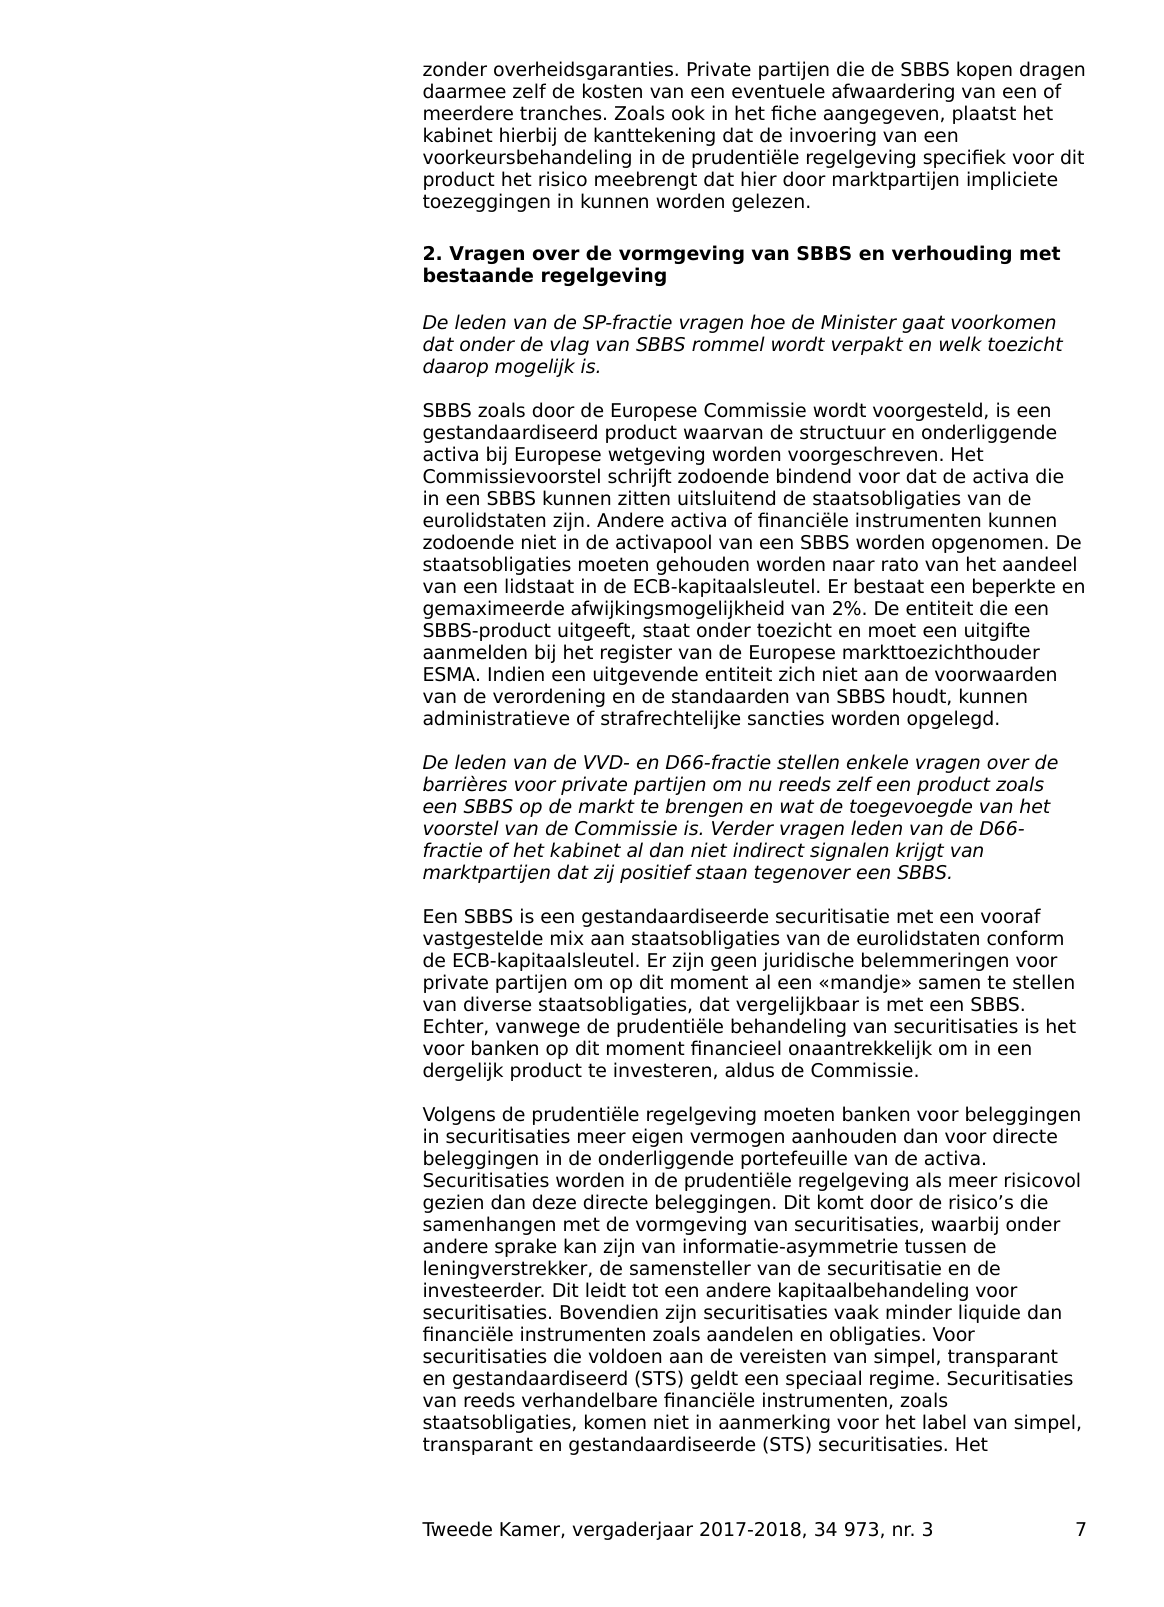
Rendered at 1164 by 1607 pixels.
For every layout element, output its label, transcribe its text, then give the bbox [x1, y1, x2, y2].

text De leden van de SP-fractie vragen hoe de Minister gaat voorkomen dat onder de vlag van SBBS rommel wordt verpakt en welk toezicht daarop mogelijk is. [422, 312, 1087, 378]
text Volgens de prudentiële regelgeving moeten banken voor beleggingen in securitisaties meer eigen vermogen aanhouden dan voor directe beleggingen in de onderliggende portefeuille van de activa. Securitisaties worden in de prudentiële regelgeving als meer risicovol gezien dan deze directe beleggingen. Dit komt door de risico’s die samenhangen met de vormgeving van securitisaties, waarbij onder andere sprake kan zijn van informatie-asymmetrie tussen de leningverstrekker, de samensteller van de securitisatie en de investeerder. Dit leidt tot een andere kapitaalbehandeling voor securitisaties. Bovendien zijn securitisaties vaak minder liquide dan financiële instrumenten zoals aandelen en obligaties. Voor securitisaties die voldoen aan de vereisten van simpel, transparant en gestandaardiseerd (STS) geldt een speciaal regime. Securitisaties van reeds verhandelbare financiële instrumenten, zoals staatsobligaties, komen niet in aanmerking voor het label van simpel, transparant en gestandaardiseerde (STS) securitisaties. Het [422, 1104, 1087, 1456]
text zonder overheidsgaranties. Private partijen die de SBBS kopen dragen daarmee zelf de kosten van een eventuele afwaardering van een of meerdere tranches. Zoals ook in het fiche aangegeven, plaatst het kabinet hierbij de kanttekening dat de invoering van een voorkeursbehandeling in de prudentiële regelgeving specifiek voor dit product het risico meebrengt dat hier door marktpartijen impliciete toezeggingen in kunnen worden gelezen. [422, 59, 1087, 213]
text De leden van de VVD- en D66-fractie stellen enkele vragen over de barrières voor private partijen om nu reeds zelf een product zoals een SBBS op de markt te brengen en wat de toegevoegde van het voorstel van de Commissie is. Verder vragen leden van de D66-fractie of het kabinet al dan niet indirect signalen krijgt van marktpartijen dat zij positief staan tegenover een SBBS. [422, 752, 1087, 884]
subtitle 2. Vragen over de vormgeving van SBBS en verhouding met bestaande regelgeving [422, 243, 1087, 287]
text SBBS zoals door de Europese Commissie wordt voorgesteld, is een gestandaardiseerd product waarvan de structuur en onderliggende activa bij Europese wetgeving worden voorgeschreven. Het Commissievoorstel schrijft zodoende bindend voor dat de activa die in een SBBS kunnen zitten uitsluitend de staatsobligaties van de eurolidstaten zijn. Andere activa of financiële instrumenten kunnen zodoende niet in de activapool van een SBBS worden opgenomen. De staatsobligaties moeten gehouden worden naar rato van het aandeel van een lidstaat in de ECB-kapitaalsleutel. Er bestaat een beperkte en gemaximeerde afwijkingsmogelijkheid van 2%. De entiteit die een SBBS-product uitgeeft, staat onder toezicht en moet een uitgifte aanmelden bij het register van de Europese markttoezichthouder ESMA. Indien een uitgevende entiteit zich niet aan de voorwaarden van de verordening en de standaarden van SBBS houdt, kunnen administratieve of strafrechtelijke sancties worden opgelegd. [422, 400, 1087, 730]
text Een SBBS is een gestandaardiseerde securitisatie met een vooraf vastgestelde mix aan staatsobligaties van de eurolidstaten conform de ECB-kapitaalsleutel. Er zijn geen juridische belemmeringen voor private partijen om op dit moment al een «mandje» samen te stellen van diverse staatsobligaties, dat vergelijkbaar is met een SBBS. Echter, vanwege de prudentiële behandeling van securitisaties is het voor banken op dit moment financieel onaantrekkelijk om in een dergelijk product te investeren, aldus de Commissie. [422, 906, 1087, 1082]
